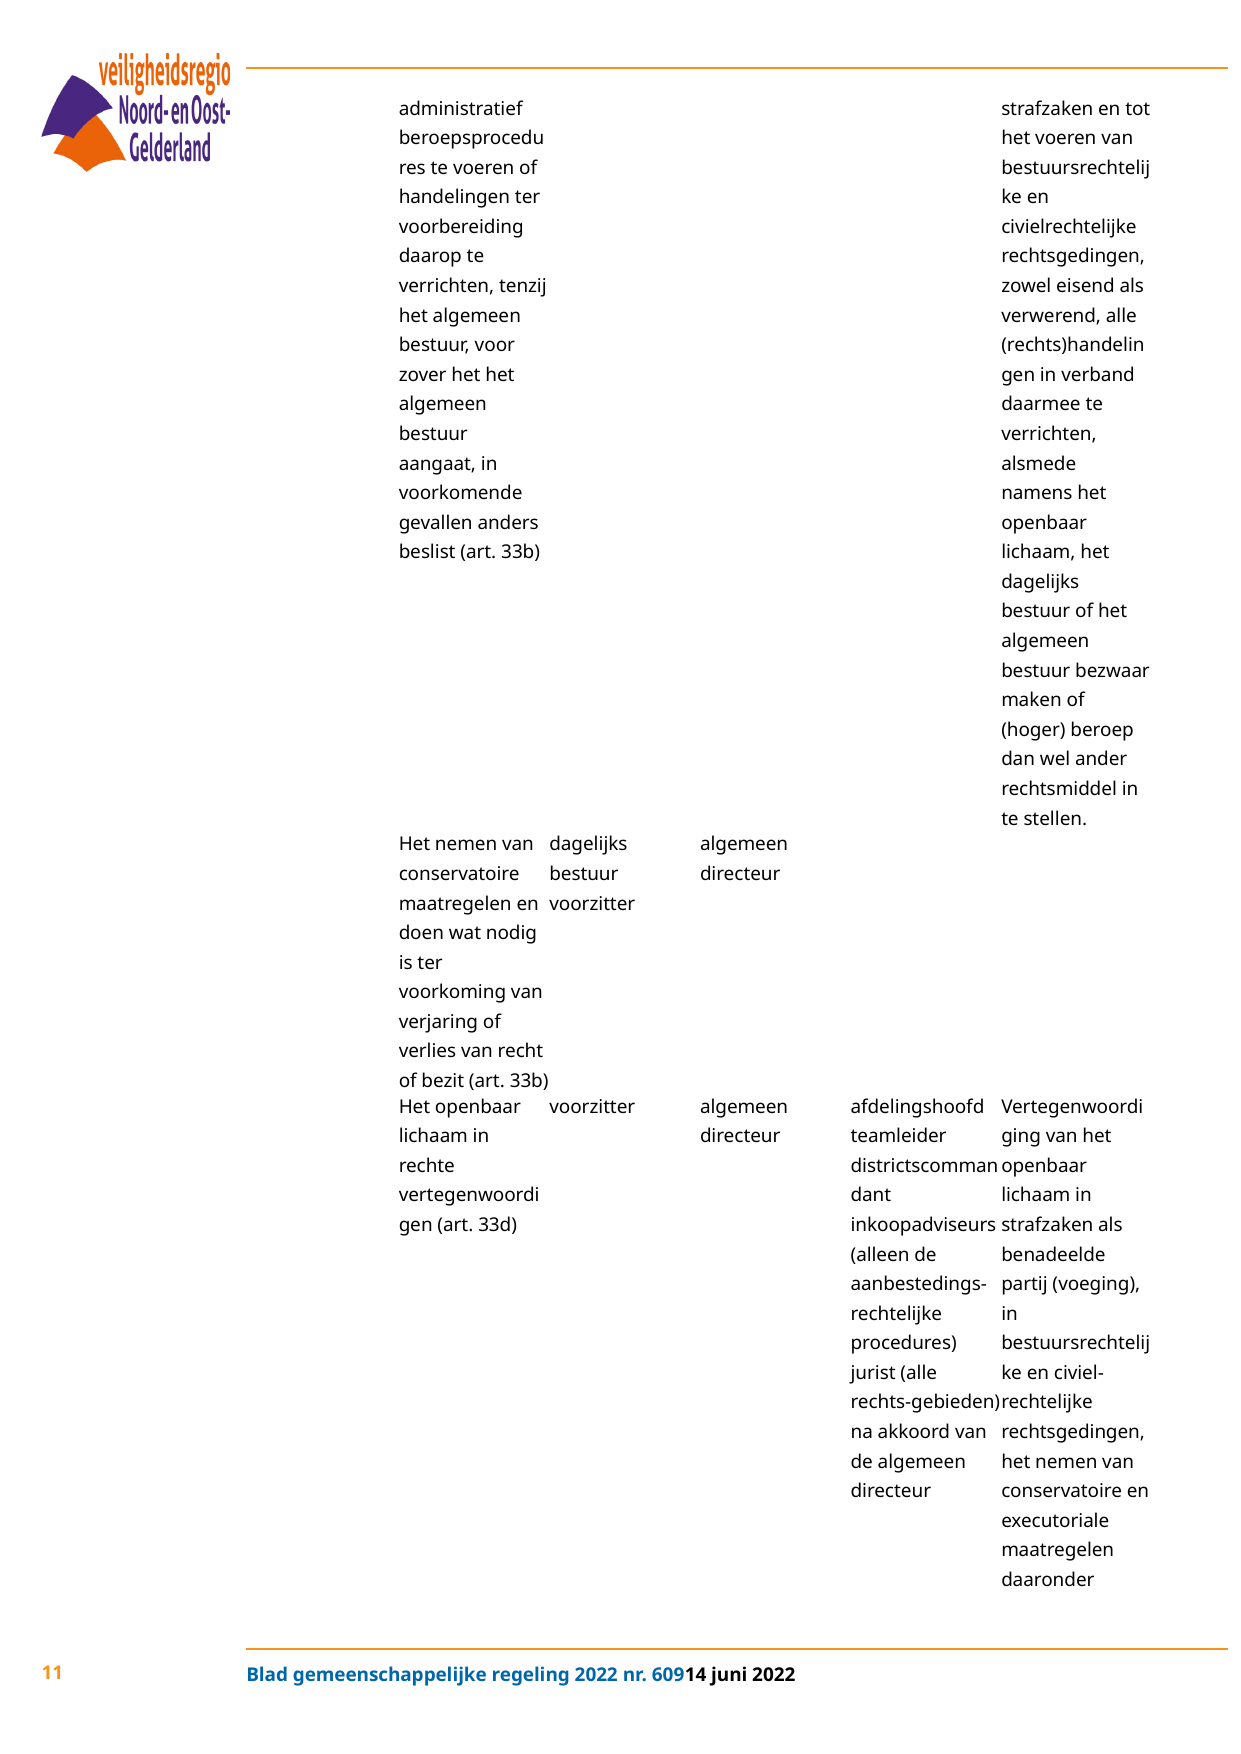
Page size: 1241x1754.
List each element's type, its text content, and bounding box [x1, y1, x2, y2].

table_cell [850, 95, 1001, 831]
table_cell algemeen directeur [700, 831, 850, 1093]
table_cell Het nemen van conservatoire maatregelen en doen wat nodig is ter voorkoming van verjaring of verlies van recht of bezit (art. 33b) [399, 831, 549, 1093]
table_cell administratief beroepsprocedures te voeren of handelingen ter voorbereiding daarop te verrichten, tenzij het algemeen bestuur, voor zover het het algemeen bestuur aangaat, in voorkomende gevallen anders beslist (art. 33b) [399, 95, 549, 831]
table_cell [248, 831, 398, 1093]
table_cell [850, 831, 1001, 1093]
table_cell dagelijks bestuur voorzitter [549, 831, 700, 1093]
table_cell [248, 95, 398, 831]
table_cell voorzitter [549, 1093, 700, 1592]
table_cell [549, 95, 700, 831]
table_cell afdelingshoofd teamleider districtscommandant inkoopadviseurs (alleen de aanbestedings-rechtelijke procedures) jurist (alle rechts-gebieden) na akkoord van de algemeen directeur [850, 1093, 1001, 1592]
table_cell [700, 95, 850, 831]
table_cell Vertegenwoordiging van het openbaar lichaam in strafzaken als benadeelde partij (voeging), in bestuursrechtelijke en civiel-rechtelijke rechtsgedingen, het nemen van conservatoire en executoriale maatregelen daaronder [1001, 1093, 1152, 1592]
table_cell [1001, 831, 1152, 1093]
table_cell strafzaken en tot het voeren van bestuursrechtelijke en civielrechtelijke rechtsgedingen, zowel eisend als verwerend, alle (rechts)handelingen in verband daarmee te verrichten, alsmede namens het openbaar lichaam, het dagelijks bestuur of het algemeen bestuur bezwaar maken of (hoger) beroep dan wel ander rechtsmiddel in te stellen. [1001, 95, 1152, 831]
table_cell algemeen directeur [700, 1093, 850, 1592]
table_cell [248, 1093, 398, 1592]
table_cell Het openbaar lichaam in rechte vertegenwoordigen (art. 33d) [399, 1093, 549, 1592]
picture [41, 47, 231, 172]
